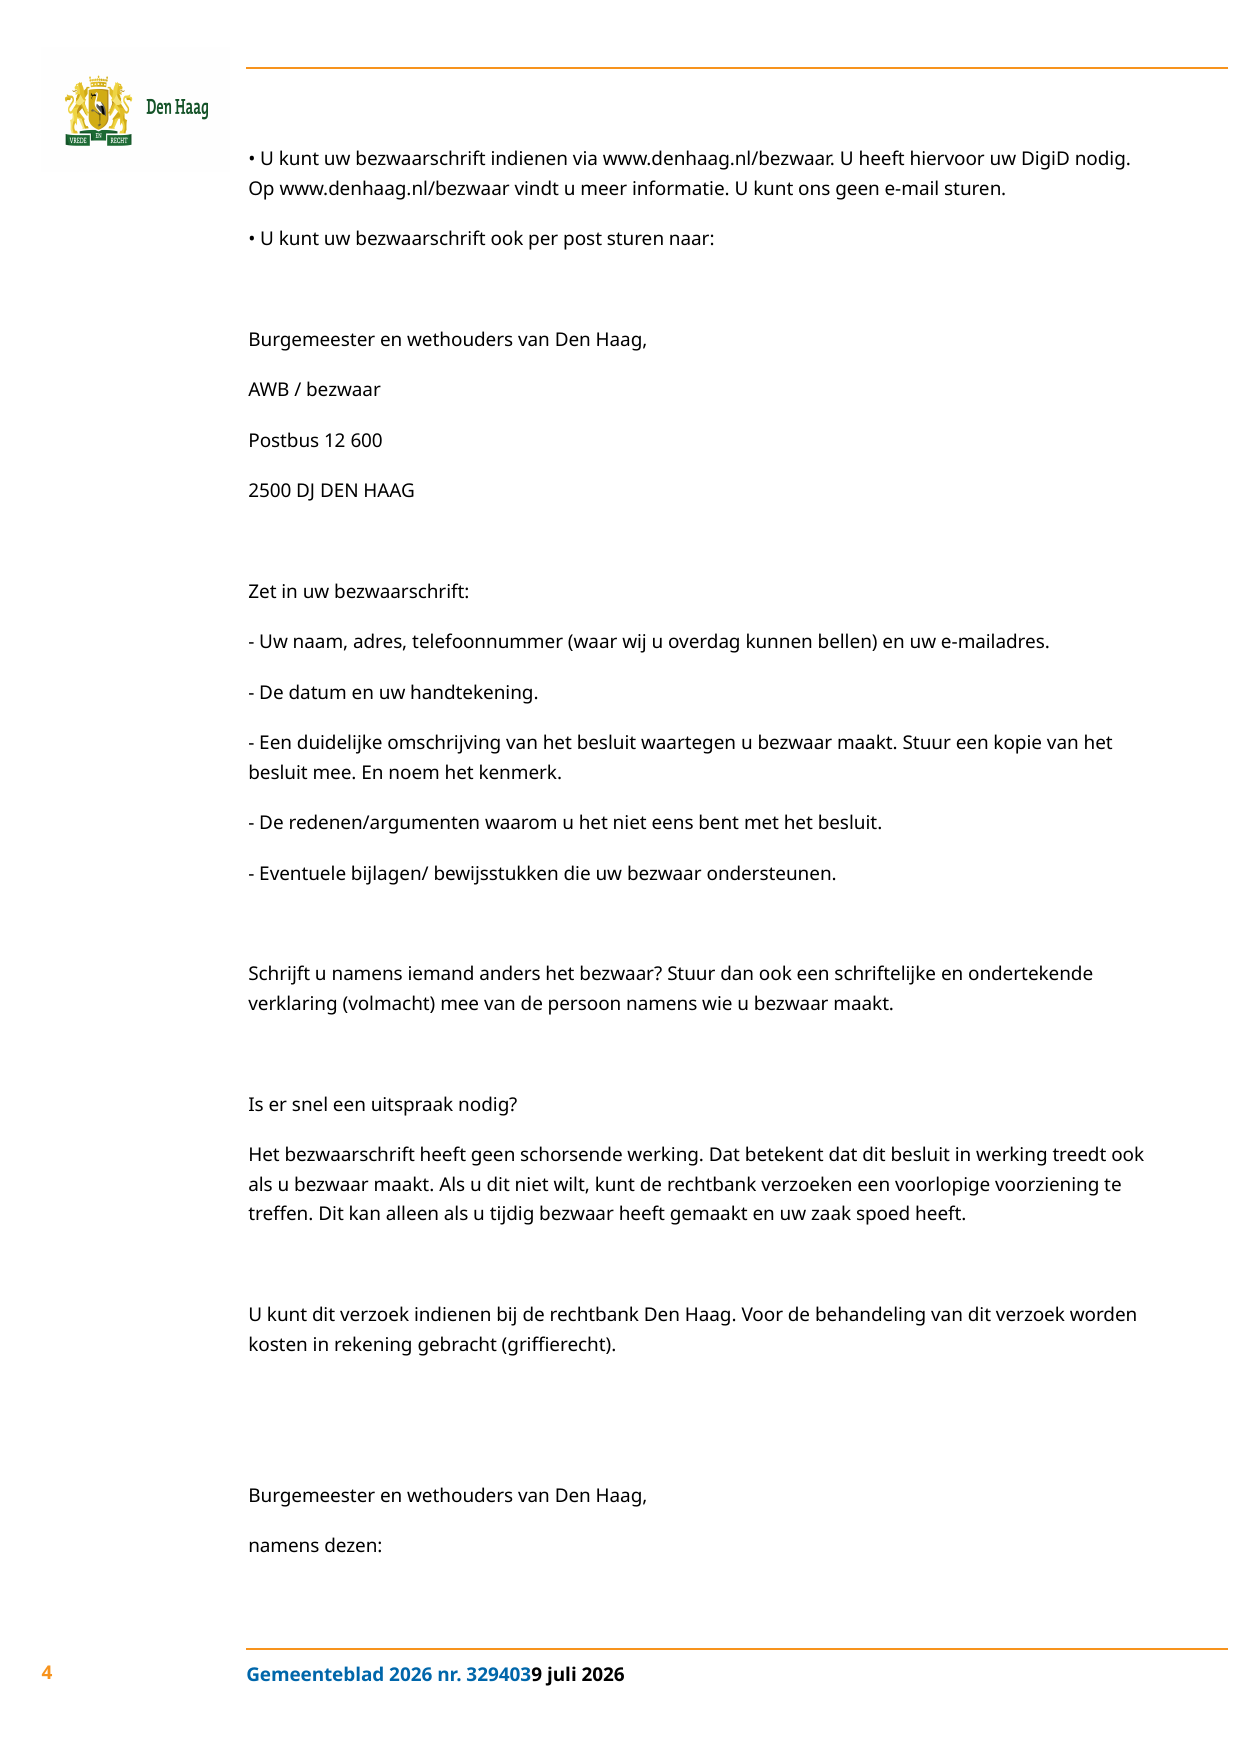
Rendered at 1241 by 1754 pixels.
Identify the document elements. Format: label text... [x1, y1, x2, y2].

text - De redenen/argumenten waarom u het niet eens bent met het besluit. [248, 809, 1152, 835]
text - De datum en uw handtekening. [248, 679, 1152, 705]
text Burgemeester en wethouders van Den Haag, [248, 326, 1152, 352]
text Zet in uw bezwaarschrift: [248, 578, 1152, 604]
text Is er snel een uitspraak nodig? [248, 1091, 1152, 1117]
text Het bezwaarschrift heeft geen schorsende werking. Dat betekent dat dit besluit in werking treedt ook als u bezwaar maakt. Als u dit niet wilt, kunt de rechtbank verzoeken een voorlopige voorziening te treffen. Dit kan alleen als u tijdig bezwaar heeft gemaakt en uw zaak spoed heeft. [248, 1141, 1152, 1226]
text - Eventuele bijlagen/ bewijsstukken die uw bezwaar ondersteunen. [248, 860, 1152, 886]
text 2500 DJ DEN HAAG [248, 477, 1152, 503]
text - Uw naam, adres, telefoonnummer (waar wij u overdag kunnen bellen) en uw e-mailadres. [248, 628, 1152, 654]
text Postbus 12 600 [248, 427, 1152, 453]
text namens dezen: [248, 1533, 1152, 1558]
text Schrijft u namens iemand anders het bezwaar? Stuur dan ook een schriftelijke en ondertekende verklaring (volmacht) mee van de persoon namens wie u bezwaar maakt. [248, 961, 1152, 1016]
text • U kunt uw bezwaarschrift indienen via www.denhaag.nl/bezwaar. U heeft hiervoor uw DigiD nodig. Op www.denhaag.nl/bezwaar vindt u meer informatie. U kunt ons geen e-mail sturen. [248, 145, 1152, 201]
text U kunt dit verzoek indienen bij de rechtbank Den Haag. Voor de behandeling van dit verzoek worden kosten in rekening gebracht (griffierecht). [248, 1301, 1152, 1357]
text - Een duidelijke omschrijving van het besluit waartegen u bezwaar maakt. Stuur een kopie van het besluit mee. En noem het kenmerk. [248, 729, 1152, 785]
picture [41, 47, 231, 172]
text Burgemeester en wethouders van Den Haag, [248, 1482, 1152, 1508]
text • U kunt uw bezwaarschrift ook per post sturen naar: [248, 225, 1152, 251]
text AWB / bezwaar [248, 376, 1152, 402]
